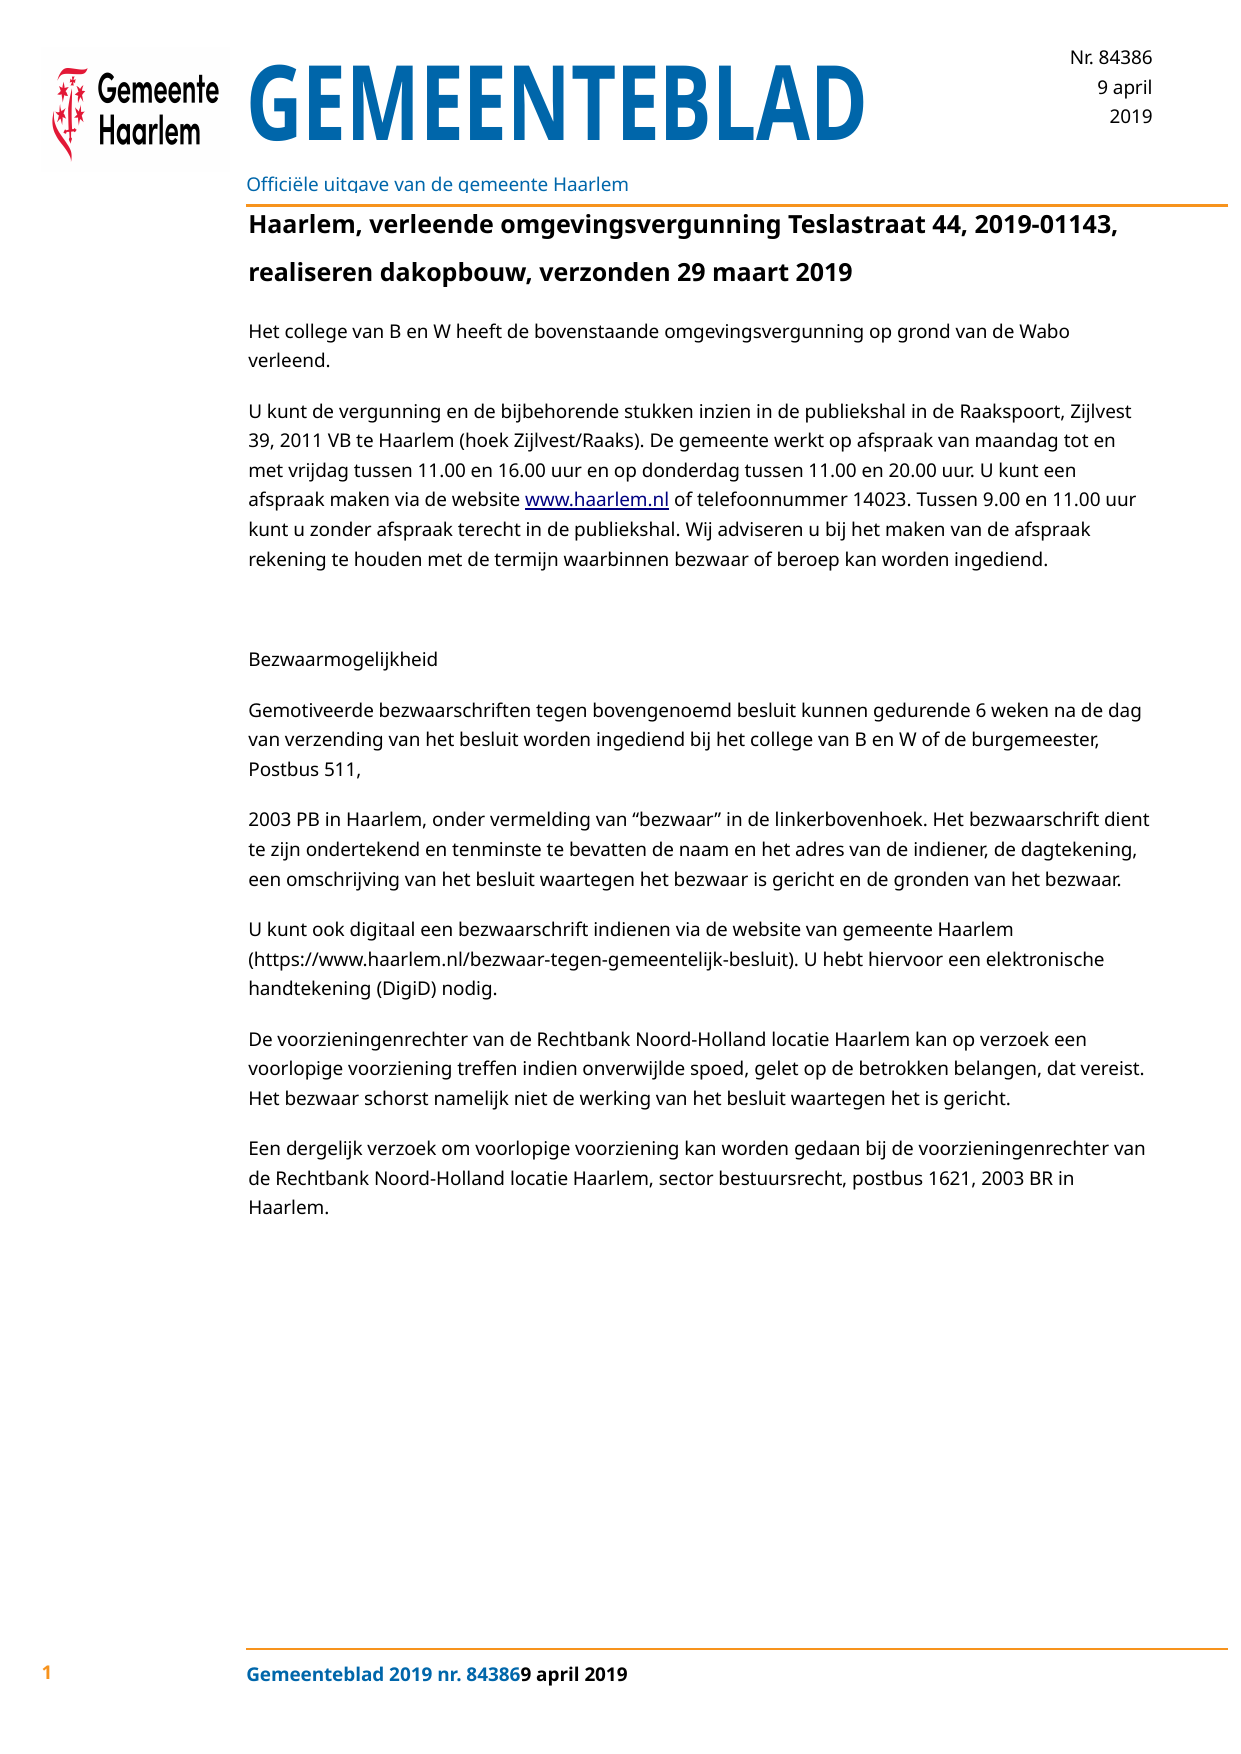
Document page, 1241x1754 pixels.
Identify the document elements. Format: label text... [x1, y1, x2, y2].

picture [41, 47, 231, 172]
text 2003 PB in Haarlem, onder vermelding van “bezwaar” in de linkerbovenhoek. Het bezwaarschrift dient te zijn ondertekend en tenminste te bevatten de naam en het adres van de indiener, de dagtekening, een omschrijving van het besluit waartegen het bezwaar is gericht en de gronden van het bezwaar. [248, 807, 1152, 892]
text U kunt ook digitaal een bezwaarschrift indienen via de website van gemeente Haarlem (https://www.haarlem.nl/bezwaar-tegen-gemeentelijk-besluit). U hebt hiervoor een elektronische handtekening (DigiD) nodig. [248, 916, 1152, 1001]
text Gemotiveerde bezwaarschriften tegen bovengenoemd besluit kunnen gedurende 6 weken na de dag van verzending van het besluit worden ingediend bij het college van B en W of de burgemeester, Postbus 511, [248, 697, 1152, 782]
text Het college van B en W heeft de bovenstaande omgevingsvergunning op grond van de Wabo verleend. [248, 318, 1152, 373]
text U kunt de vergunning en de bijbehorende stukken inzien in de publiekshal in de Raakspoort, Zijlvest 39, 2011 VB te Haarlem (hoek Zijlvest/Raaks). De gemeente werkt op afspraak van maandag tot en met vrijdag tussen 11.00 en 16.00 uur en op donderdag tussen 11.00 en 20.00 uur. U kunt een afspraak maken via de website www.haarlem.nl of telefoonnummer 14023. Tussen 9.00 en 11.00 uur kunt u zonder afspraak terecht in de publiekshal. Wij adviseren u bij het maken van de afspraak rekening te houden met de termijn waarbinnen bezwaar of beroep kan worden ingediend. [248, 398, 1152, 572]
text Een dergelijk verzoek om voorlopige voorziening kan worden gedaan bij de voorzieningenrechter van de Rechtbank Noord-Holland locatie Haarlem, sector bestuursrecht, postbus 1621, 2003 BR in Haarlem. [248, 1135, 1152, 1220]
text De voorzieningenrechter van de Rechtbank Noord-Holland locatie Haarlem kan op verzoek een voorlopige voorziening treffen indien onverwijlde spoed, gelet op de betrokken belangen, dat vereist. Het bezwaar schorst namelijk niet de werking van het besluit waartegen het is gericht. [248, 1026, 1152, 1111]
text Haarlem, verleende omgevingsvergunning Teslastraat 44, 2019-01143, realiseren dakopbouw, verzonden 29 maart 2019 [248, 207, 1152, 288]
text Bezwaarmogelijkheid [248, 647, 1152, 672]
